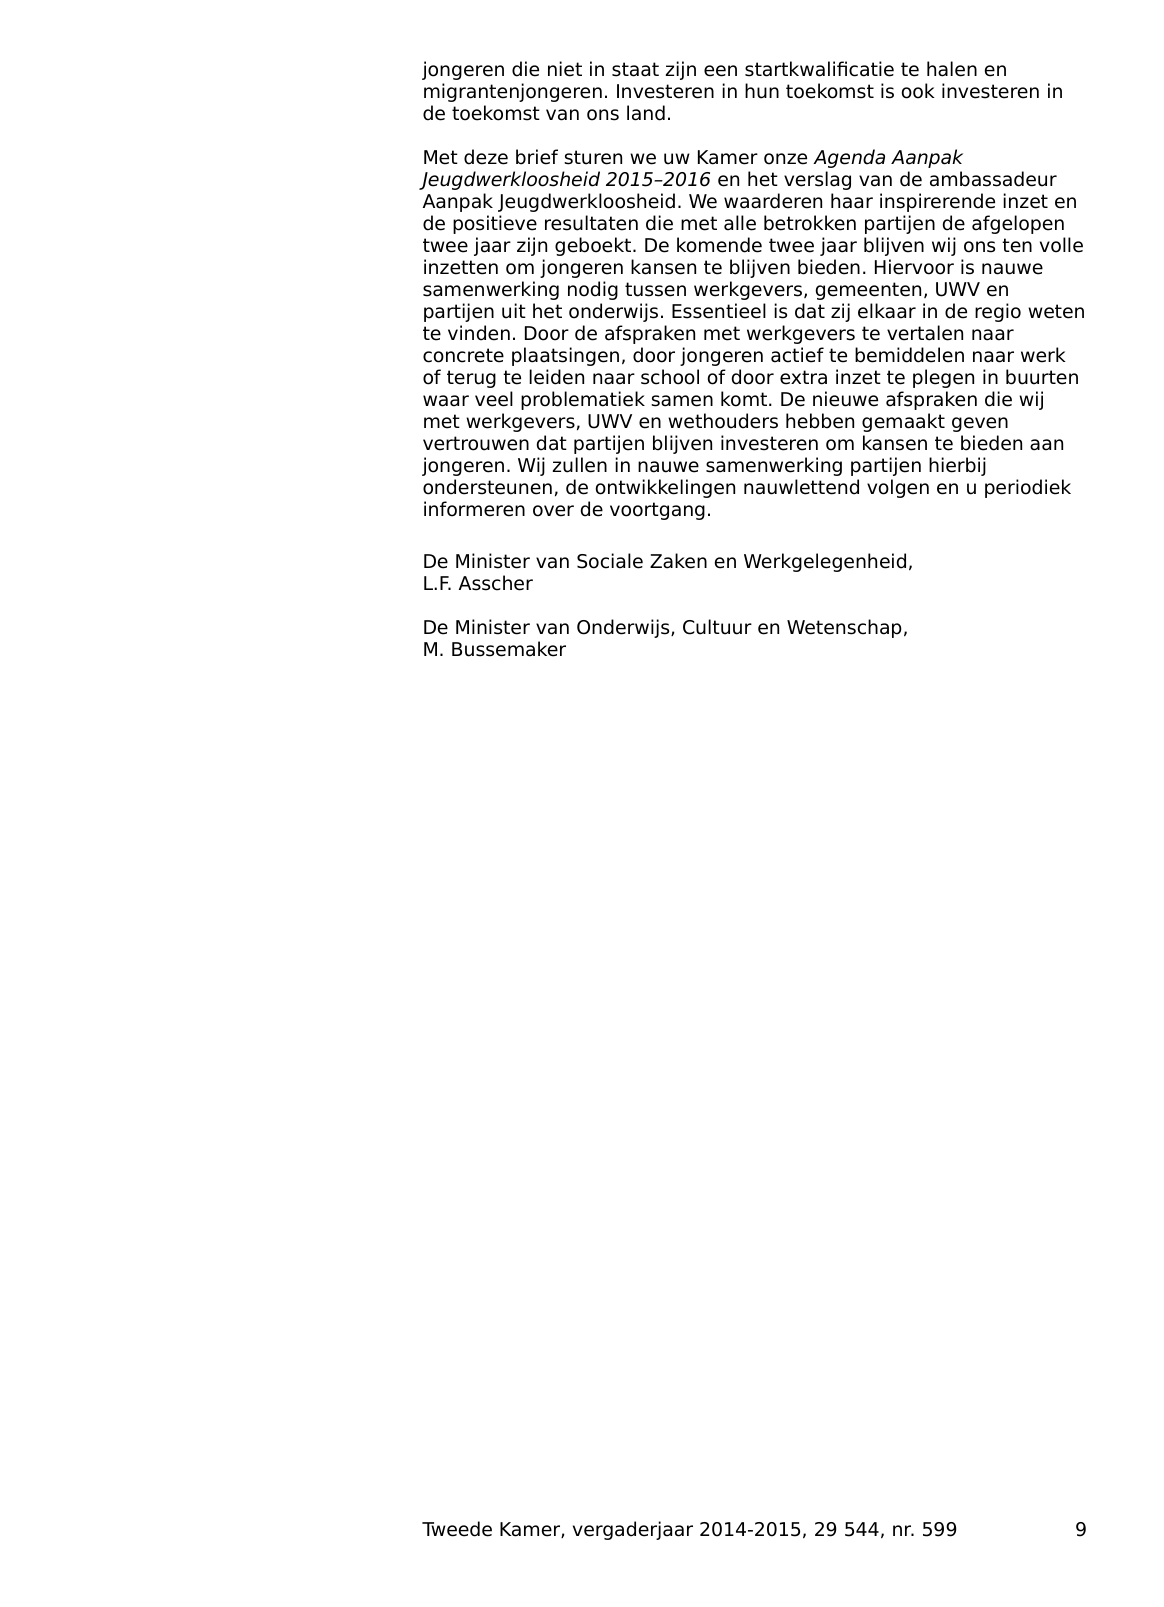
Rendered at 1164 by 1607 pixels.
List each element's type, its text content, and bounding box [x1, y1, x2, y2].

text Met deze brief sturen we uw Kamer onze Agenda Aanpak Jeugdwerkloosheid 2015–2016 en het verslag van de ambassadeur Aanpak Jeugdwerkloosheid. We waarderen haar inspirerende inzet en de positieve resultaten die met alle betrokken partijen de afgelopen twee jaar zijn geboekt. De komende twee jaar blijven wij ons ten volle inzetten om jongeren kansen te blijven bieden. Hiervoor is nauwe samenwerking nodig tussen werkgevers, gemeenten, UWV en partijen uit het onderwijs. Essentieel is dat zij elkaar in de regio weten te vinden. Door de afspraken met werkgevers te vertalen naar concrete plaatsingen, door jongeren actief te bemiddelen naar werk of terug te leiden naar school of door extra inzet te plegen in buurten waar veel problematiek samen komt. De nieuwe afspraken die wij met werkgevers, UWV en wethouders hebben gemaakt geven vertrouwen dat partijen blijven investeren om kansen te bieden aan jongeren. Wij zullen in nauwe samenwerking partijen hierbij ondersteunen, de ontwikkelingen nauwlettend volgen en u periodiek informeren over de voortgang. [422, 147, 1087, 521]
text De Minister van Onderwijs, Cultuur en Wetenschap, M. Bussemaker [422, 617, 1087, 661]
text jongeren die niet in staat zijn een startkwalificatie te halen en migrantenjongeren. Investeren in hun toekomst is ook investeren in de toekomst van ons land. [422, 59, 1087, 125]
text De Minister van Sociale Zaken en Werkgelegenheid, L.F. Asscher [422, 551, 1087, 595]
